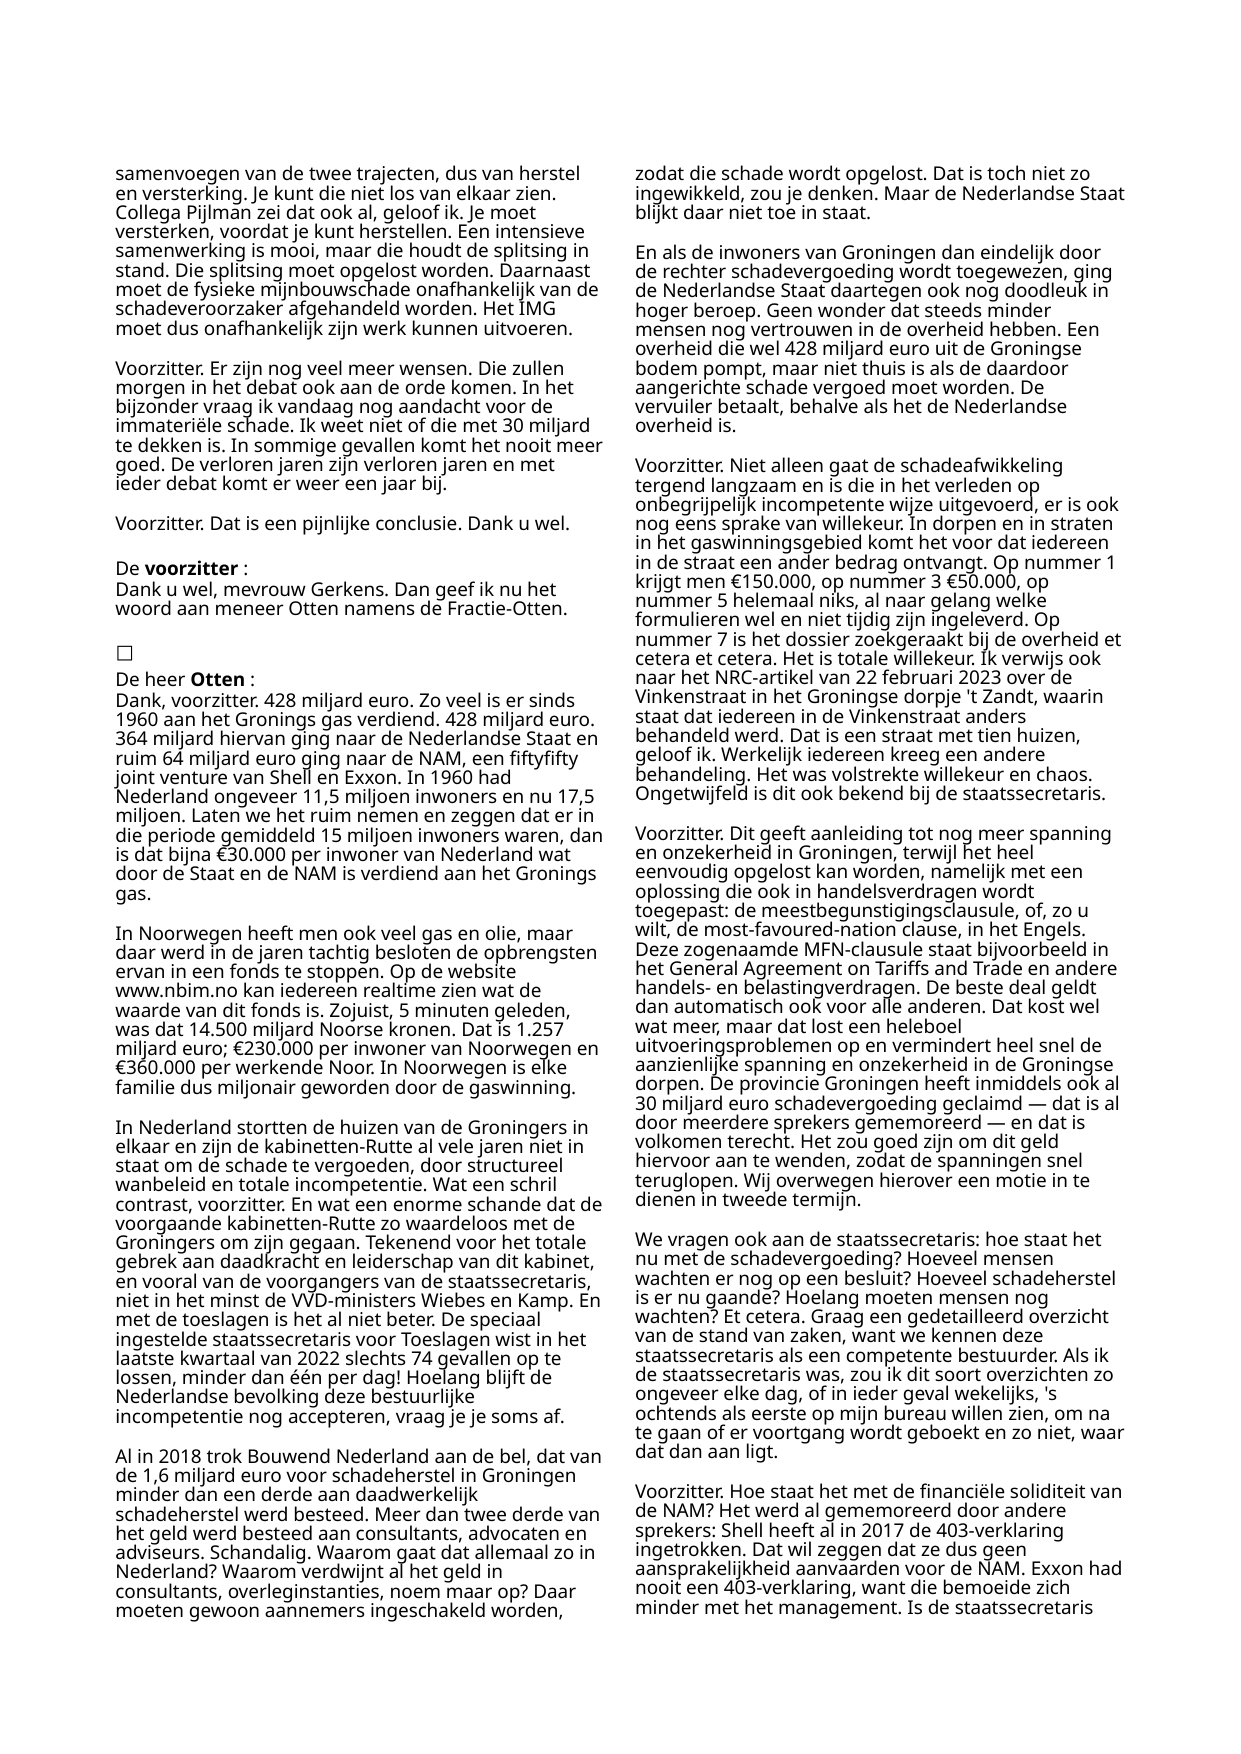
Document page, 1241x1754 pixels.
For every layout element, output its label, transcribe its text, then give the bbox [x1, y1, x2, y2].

text Dank, voorzitter. 428 miljard euro. Zo veel is er sinds 1960 aan het Gronings gas verdiend. 428 miljard euro. 364 miljard hiervan ging naar de Nederlandse Staat en ruim 64 miljard euro ging naar de NAM, een fiftyfifty joint venture van Shell en Exxon. In 1960 had Nederland ongeveer 11,5 miljoen inwoners en nu 17,5 miljoen. Laten we het ruim nemen en zeggen dat er in die periode gemiddeld 15 miljoen inwoners waren, dan is dat bijna €30.000 per inwoner van Nederland wat door de Staat en de NAM is verdiend aan het Gronings gas. [115, 692, 605, 904]
text Voorzitter. Dit geeft aanleiding tot nog meer spanning en onzekerheid in Groningen, terwijl het heel eenvoudig opgelost kan worden, namelijk met een oplossing die ook in handelsverdragen wordt toegepast: de meestbegunstigingsclausule, of, zo u wilt, de most-favoured-nation clause, in het Engels. Deze zogenaamde MFN-clausule staat bijvoorbeeld in het General Agreement on Tariffs and Trade en andere handels- en belastingverdragen. De beste deal geldt dan automatisch ook voor alle anderen. Dat kost wel wat meer, maar dat lost een heleboel uitvoeringsproblemen op en vermindert heel snel de aanzienlijke spanning en onzekerheid in de Groningse dorpen. De provincie Groningen heeft inmiddels ook al 30 miljard euro schadevergoeding geclaimd — dat is al door meerdere sprekers gememoreerd — en dat is volkomen terecht. Het zou goed zijn om dit geld hiervoor aan te wenden, zodat de spanningen snel teruglopen. Wij overwegen hierover een motie in te dienen in tweede termijn. [635, 825, 1125, 1210]
text In Nederland stortten de huizen van de Groningers in elkaar en zijn de kabinetten-Rutte al vele jaren niet in staat om de schade te vergoeden, door structureel wanbeleid en totale incompetentie. Wat een schril contrast, voorzitter. En wat een enorme schande dat de voorgaande kabinetten-Rutte zo waardeloos met de Groningers om zijn gegaan. Tekenend voor het totale gebrek aan daadkracht en leiderschap van dit kabinet, en vooral van de voorgangers van de staatssecretaris, niet in het minst de VVD-ministers Wiebes en Kamp. En met de toeslagen is het al niet beter. De speciaal ingestelde staatssecretaris voor Toeslagen wist in het laatste kwartaal van 2022 slechts 74 gevallen op te lossen, minder dan één per dag! Hoelang blijft de Nederlandse bevolking deze bestuurlijke incompetentie nog accepteren, vraag je je soms af. [115, 1119, 605, 1427]
text De heer Otten : [115, 666, 605, 692]
text We vragen ook aan de staatssecretaris: hoe staat het nu met de schadevergoeding? Hoeveel mensen wachten er nog op een besluit? Hoeveel schadeherstel is er nu gaande? Hoelang moeten mensen nog wachten? Et cetera. Graag een gedetailleerd overzicht van de stand van zaken, want we kennen deze staatssecretaris als een competente bestuurder. Als ik de staatssecretaris was, zou ik dit soort overzichten zo ongeveer elke dag, of in ieder geval wekelijks, 's ochtends als eerste op mijn bureau willen zien, om na te gaan of er voortgang wordt geboekt en zo niet, waar dat dan aan ligt. [635, 1231, 1125, 1462]
text Dank u wel, mevrouw Gerkens. Dan geef ik nu het woord aan meneer Otten namens de Fractie-Otten. [115, 581, 605, 619]
text ⬜ [115, 640, 605, 666]
text Voorzitter. Er zijn nog veel meer wensen. Die zullen morgen in het debat ook aan de orde komen. In het bijzonder vraag ik vandaag nog aandacht voor de immateriële schade. Ik weet niet of die met 30 miljard te dekken is. In sommige gevallen komt het nooit meer goed. De verloren jaren zijn verloren jaren en met ieder debat komt er weer een jaar bij. [115, 359, 605, 494]
text En als de inwoners van Groningen dan eindelijk door de rechter schadevergoeding wordt toegewezen, ging de Nederlandse Staat daartegen ook nog doodleuk in hoger beroep. Geen wonder dat steeds minder mensen nog vertrouwen in de overheid hebben. Een overheid die wel 428 miljard euro uit de Groningse bodem pompt, maar niet thuis is als de daardoor aangerichte schade vergoed moet worden. De vervuiler betaalt, behalve als het de Nederlandse overheid is. [635, 244, 1125, 437]
text Voorzitter. Dat is een pijnlijke conclusie. Dank u wel. [115, 515, 605, 534]
text Voorzitter. Hoe staat het met de financiële soliditeit van de NAM? Het werd al gememoreerd door andere sprekers: Shell heeft al in 2017 de 403-verklaring ingetrokken. Dat wil zeggen dat ze dus geen aansprakelijkheid aanvaarden voor de NAM. Exxon had nooit een 403-verklaring, want die bemoeide zich minder met het management. Is de staatssecretaris [635, 1483, 1125, 1618]
text samenvoegen van de twee trajecten, dus van herstel en versterking. Je kunt die niet los van elkaar zien. Collega Pijlman zei dat ook al, geloof ik. Je moet versterken, voordat je kunt herstellen. Een intensieve samenwerking is mooi, maar die houdt de splitsing in stand. Die splitsing moet opgelost worden. Daarnaast moet de fysieke mijnbouwschade onafhankelijk van de schadeveroorzaker afgehandeld worden. Het IMG moet dus onafhankelijk zijn werk kunnen uitvoeren. [115, 165, 605, 339]
text Voorzitter. Niet alleen gaat de schadeafwikkeling tergend langzaam en is die in het verleden op onbegrijpelijk incompetente wijze uitgevoerd, er is ook nog eens sprake van willekeur. In dorpen en in straten in het gaswinningsgebied komt het voor dat iedereen in de straat een ander bedrag ontvangt. Op nummer 1 krijgt men €150.000, op nummer 3 €50.000, op nummer 5 helemaal niks, al naar gelang welke formulieren wel en niet tijdig zijn ingeleverd. Op nummer 7 is het dossier zoekgeraakt bij de overheid et cetera et cetera. Het is totale willekeur. Ik verwijs ook naar het NRC-artikel van 22 februari 2023 over de Vinkenstraat in het Groningse dorpje 't Zandt, waarin staat dat iedereen in de Vinkenstraat anders behandeld werd. Dat is een straat met tien huizen, geloof ik. Werkelijk iedereen kreeg een andere behandeling. Het was volstrekte willekeur en chaos. Ongetwijfeld is dit ook bekend bij de staatssecretaris. [635, 457, 1125, 804]
text In Noorwegen heeft men ook veel gas en olie, maar daar werd in de jaren tachtig besloten de opbrengsten ervan in een fonds te stoppen. Op de website www.nbim.no kan iedereen realtime zien wat de waarde van dit fonds is. Zojuist, 5 minuten geleden, was dat 14.500 miljard Noorse kronen. Dat is 1.257 miljard euro; €230.000 per inwoner van Noorwegen en €360.000 per werkende Noor. In Noorwegen is elke familie dus miljonair geworden door de gaswinning. [115, 924, 605, 1098]
text Al in 2018 trok Bouwend Nederland aan de bel, dat van de 1,6 miljard euro voor schadeherstel in Groningen minder dan een derde aan daadwerkelijk schadeherstel werd besteed. Meer dan twee derde van het geld werd besteed aan consultants, advocaten en adviseurs. Schandalig. Waarom gaat dat allemaal zo in Nederland? Waarom verdwijnt al het geld in consultants, overleginstanties, noem maar op? Daar moeten gewoon aannemers ingeschakeld worden, [115, 1448, 605, 1621]
text zodat die schade wordt opgelost. Dat is toch niet zo ingewikkeld, zou je denken. Maar de Nederlandse Staat blijkt daar niet toe in staat. [635, 165, 1125, 223]
text De voorzitter : [115, 555, 605, 581]
